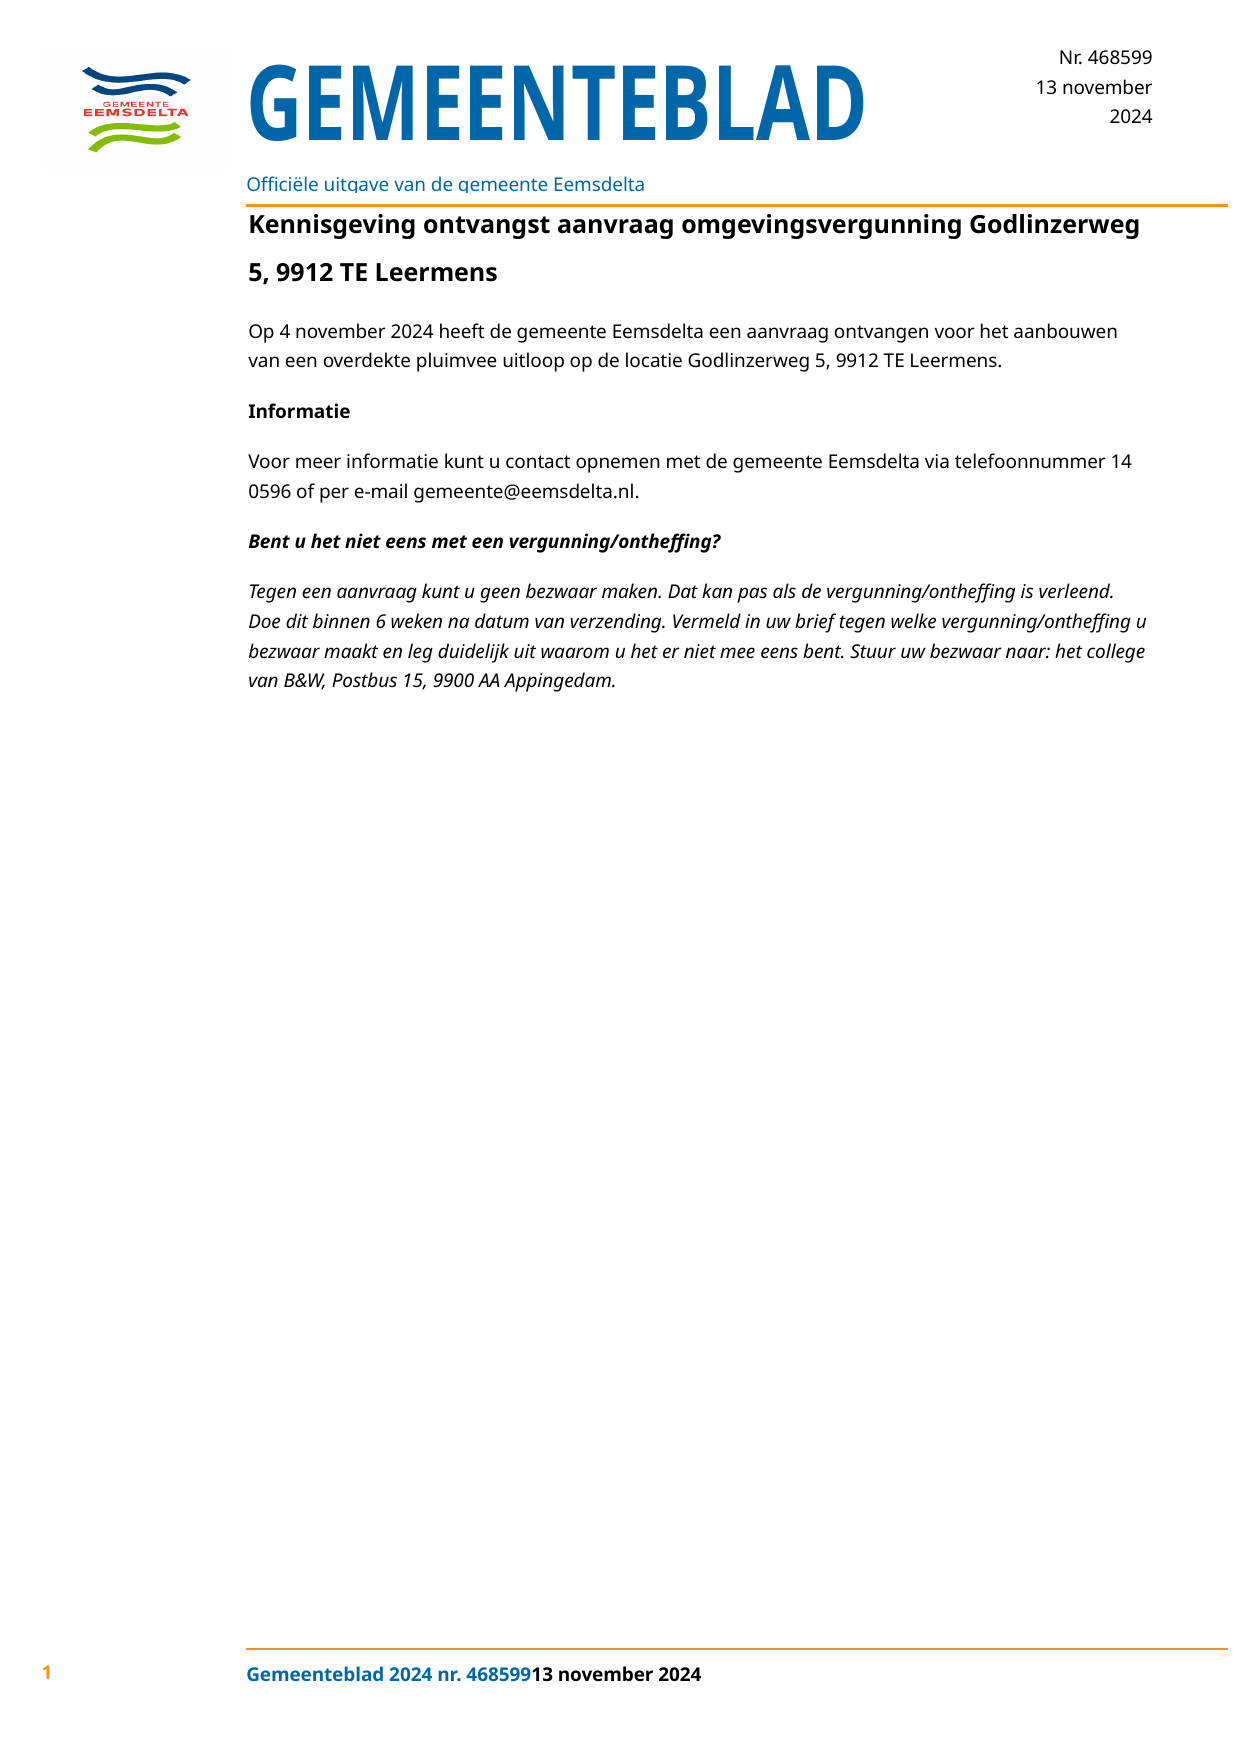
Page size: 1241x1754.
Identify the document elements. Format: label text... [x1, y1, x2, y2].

text Informatie [248, 398, 1152, 424]
text Kennisgeving ontvangst aanvraag omgevingsvergunning Godlinzerweg 5, 9912 TE Leermens [248, 207, 1152, 288]
text Bent u het niet eens met een vergunning/ontheffing? [248, 528, 1152, 554]
text Voor meer informatie kunt u contact opnemen met de gemeente Eemsdelta via telefoonnummer 14 0596 of per e-mail gemeente@eemsdelta.nl. [248, 448, 1152, 504]
text Tegen een aanvraag kunt u geen bezwaar maken. Dat kan pas als de vergunning/ontheffing is verleend. Doe dit binnen 6 weken na datum van verzending. Vermeld in uw brief tegen welke vergunning/ontheffing u bezwaar maakt en leg duidelijk uit waarom u het er niet mee eens bent. Stuur uw bezwaar naar: het college van B&W, Postbus 15, 9900 AA Appingedam. [248, 579, 1152, 693]
picture [41, 47, 231, 172]
text Op 4 november 2024 heeft de gemeente Eemsdelta een aanvraag ontvangen voor het aanbouwen van een overdekte pluimvee uitloop op de locatie Godlinzerweg 5, 9912 TE Leermens. [248, 318, 1152, 373]
